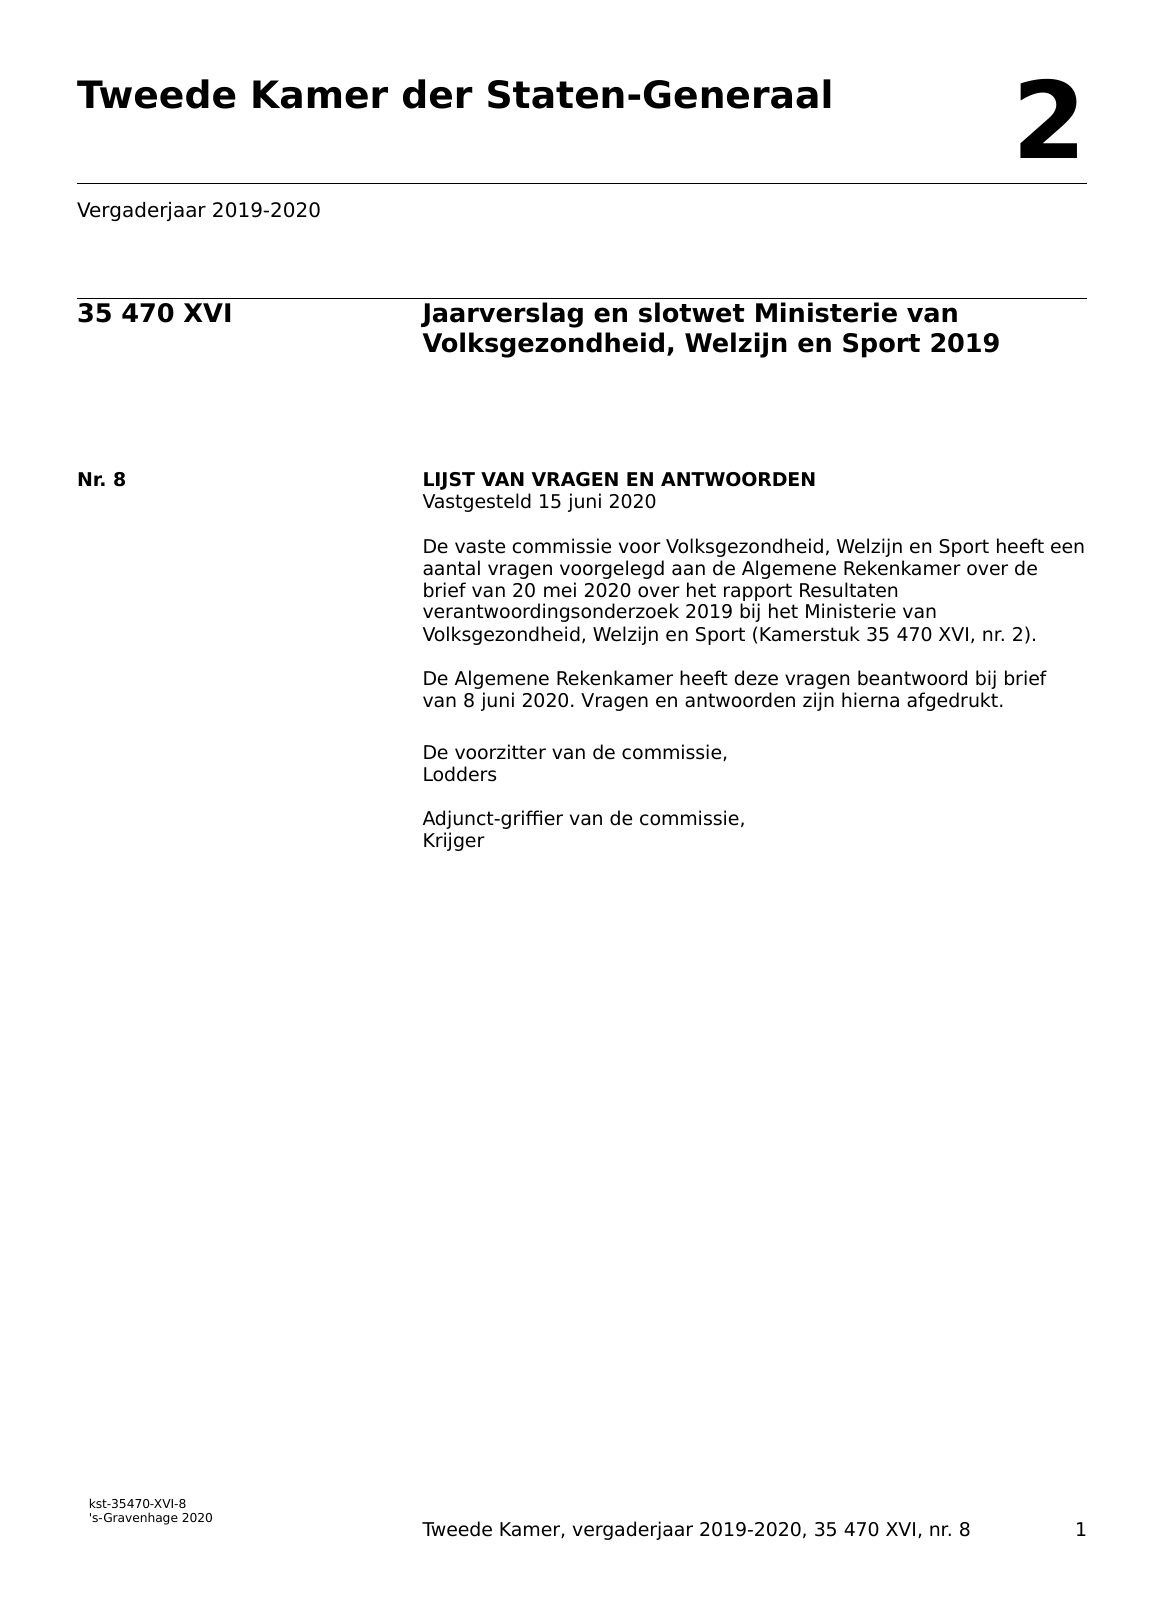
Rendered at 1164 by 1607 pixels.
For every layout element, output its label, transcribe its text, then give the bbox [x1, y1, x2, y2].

text kst-35470-XVI-8 [88, 1497, 323, 1511]
text Vastgesteld 15 juni 2020 [422, 491, 1087, 513]
text De voorzitter van de commissie, Lodders [422, 742, 1087, 786]
table_header 2 [886, 59, 1087, 183]
subtitle 35 470 XVI Jaarverslag en slotwet Ministerie van Volksgezondheid, Welzijn en Sport 2019 [77, 299, 1087, 358]
subtitle Nr. 8 LIJST VAN VRAGEN EN ANTWOORDEN [77, 469, 1087, 491]
text De vaste commissie voor Volksgezondheid, Welzijn en Sport heeft een aantal vragen voorgelegd aan de Algemene Rekenkamer over de brief van 20 mei 2020 over het rapport Resultaten verantwoordingsonderzoek 2019 bij het Ministerie van Volksgezondheid, Welzijn en Sport (Kamerstuk 35 470 XVI, nr. 2). [422, 536, 1087, 645]
table_cell Vergaderjaar 2019-2020 [77, 184, 1087, 298]
text De Algemene Rekenkamer heeft deze vragen beantwoord bij brief van 8 juni 2020. Vragen en antwoorden zijn hierna afgedrukt. [422, 668, 1087, 712]
text 's-Gravenhage 2020 [88, 1511, 323, 1525]
table_header Tweede Kamer der Staten-Generaal [77, 59, 886, 183]
text Adjunct-griffier van de commissie, Krijger [422, 808, 1087, 852]
